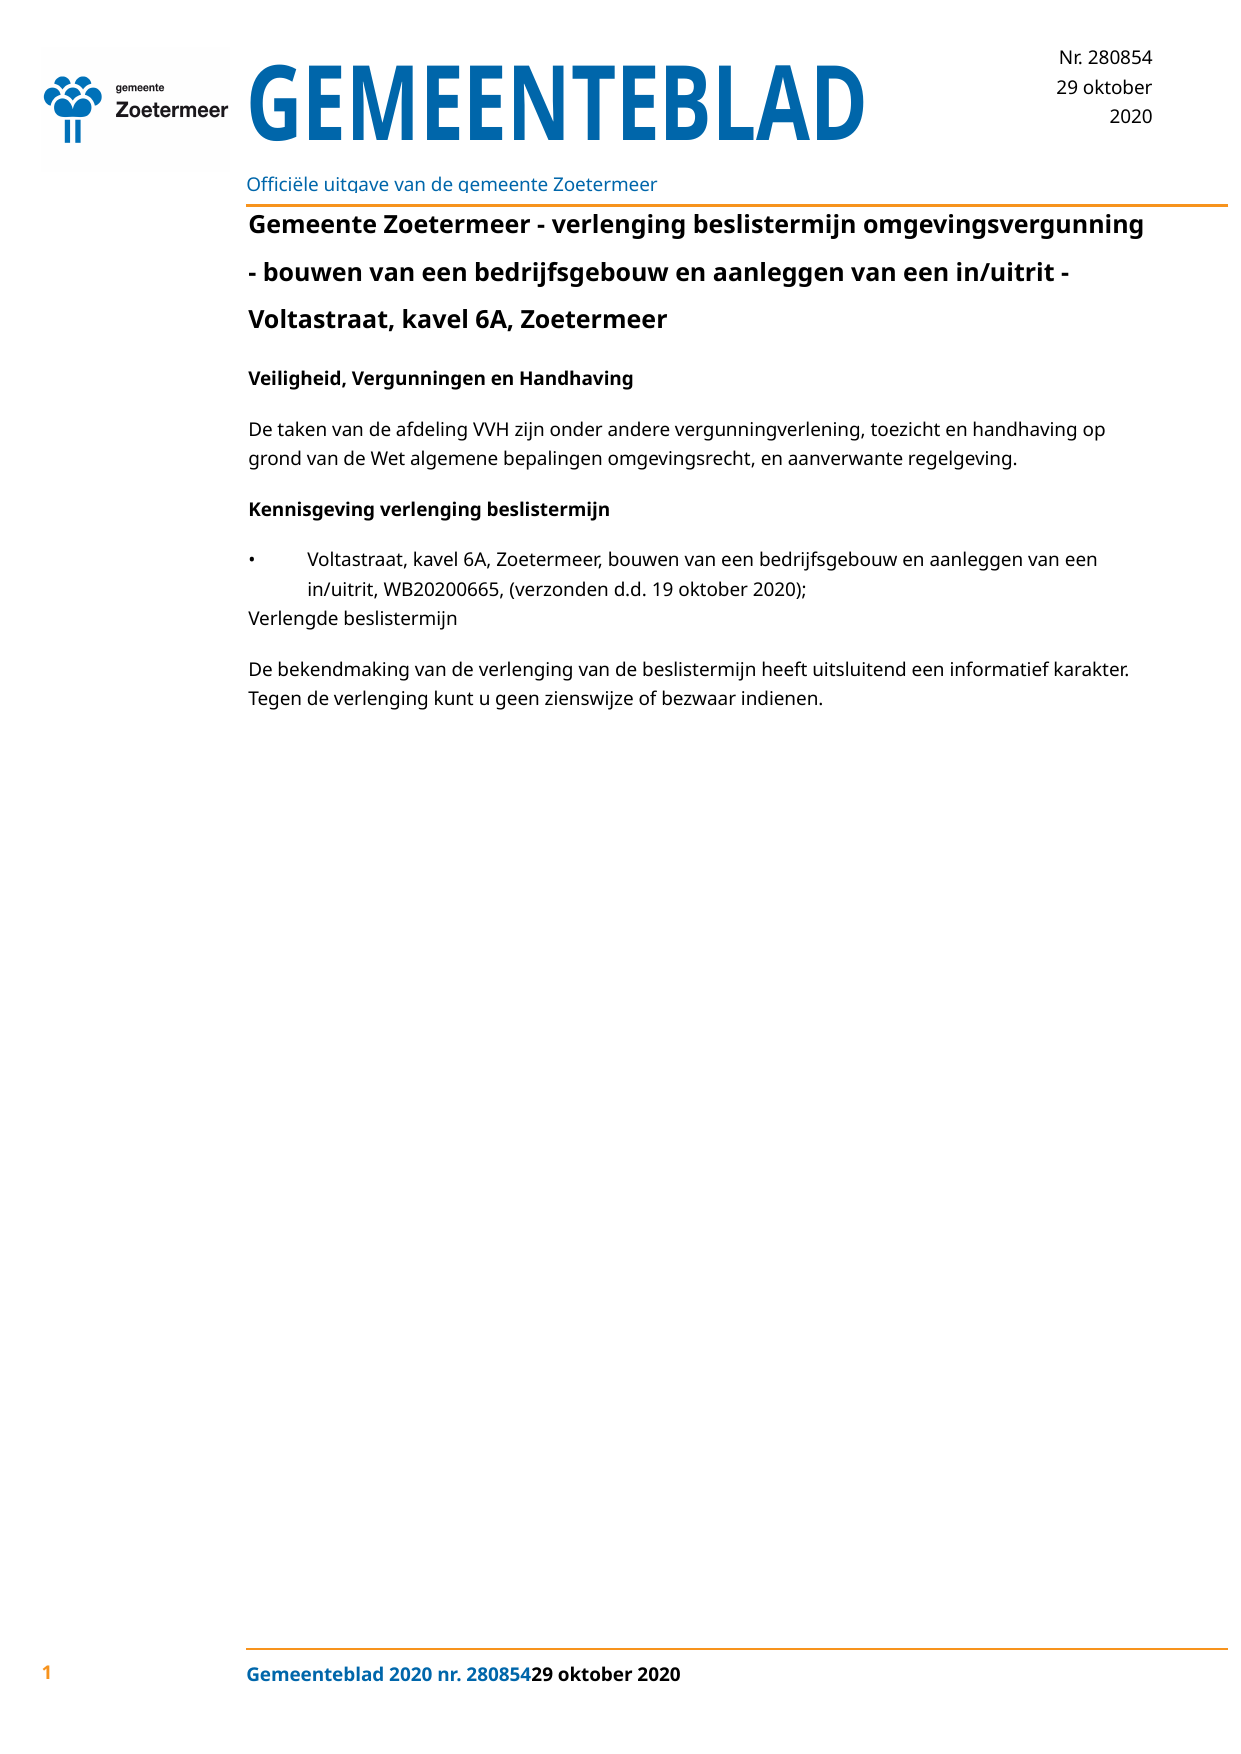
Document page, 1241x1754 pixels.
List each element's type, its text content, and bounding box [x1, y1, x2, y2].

text De taken van de afdeling VVH zijn onder andere vergunningverlening, toezicht en handhaving op grond van de Wet algemene bepalingen omgevingsrecht, en aanverwante regelgeving. [248, 416, 1152, 471]
text Kennisgeving verlenging beslistermijn [248, 496, 1152, 522]
text Verlengde beslistermijn [248, 606, 1152, 631]
picture [41, 47, 231, 172]
text Gemeente Zoetermeer - verlenging beslistermijn omgevingsvergunning - bouwen van een bedrijfsgebouw en aanleggen van een in/uitrit - Voltastraat, kavel 6A, Zoetermeer [248, 207, 1152, 336]
text De bekendmaking van de verlenging van de beslistermijn heeft uitsluitend een informatief karakter. Tegen de verlenging kunt u geen zienswijze of bezwaar indienen. [248, 656, 1152, 711]
list Voltastraat, kavel 6A, Zoetermeer, bouwen van een bedrijfsgebouw en aanleggen van een in/uitrit, WB20200665, (verzonden d.d. 19 oktober 2020); [248, 546, 1152, 602]
text Veiligheid, Vergunningen en Handhaving [248, 366, 1152, 391]
